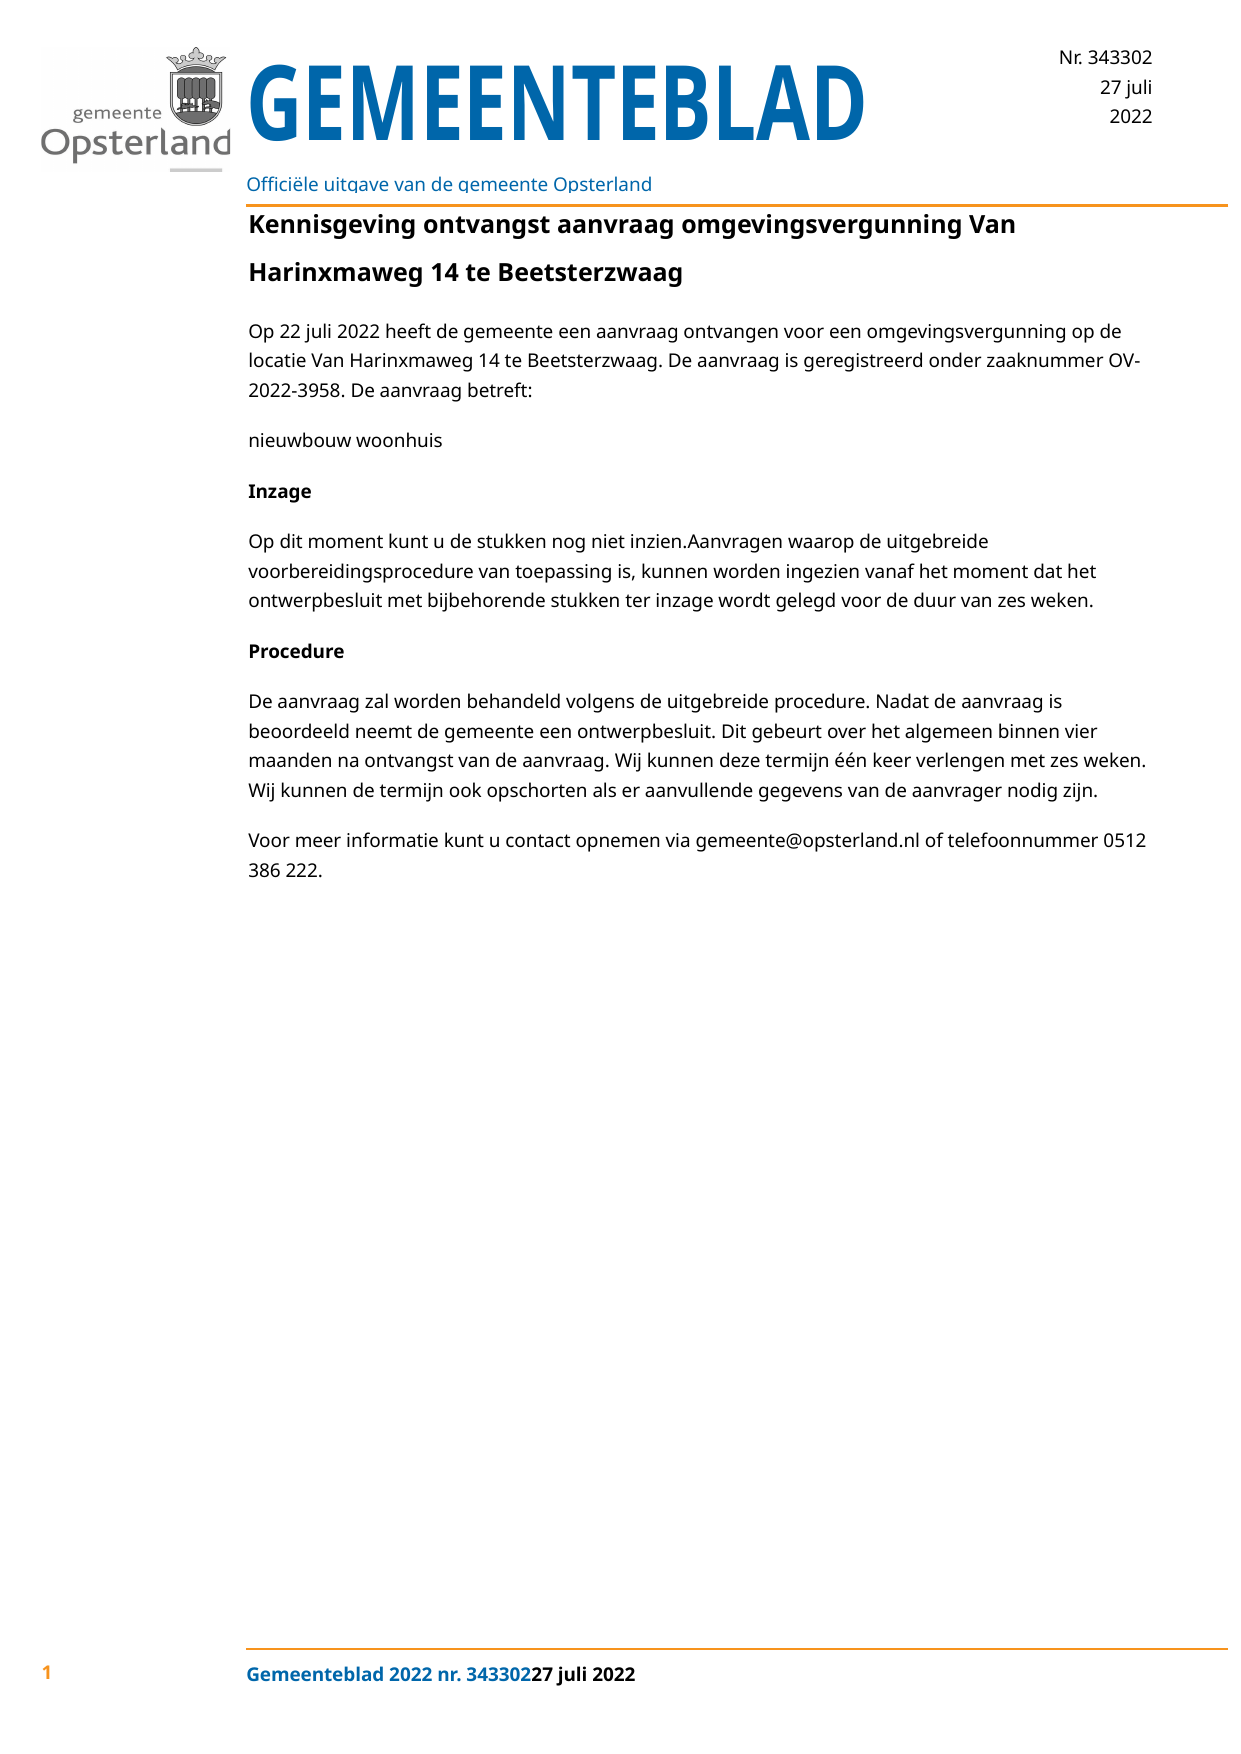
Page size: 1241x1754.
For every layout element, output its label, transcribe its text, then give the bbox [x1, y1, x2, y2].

text Op 22 juli 2022 heeft de gemeente een aanvraag ontvangen voor een omgevingsvergunning op de locatie Van Harinxmaweg 14 te Beetsterzwaag. De aanvraag is geregistreerd onder zaaknummer OV-2022-3958. De aanvraag betreft: [248, 318, 1152, 403]
text Inzage [248, 478, 1152, 504]
text nieuwbouw woonhuis [248, 427, 1152, 453]
picture [41, 47, 231, 172]
text Procedure [248, 638, 1152, 664]
text Voor meer informatie kunt u contact opnemen via gemeente@opsterland.nl of telefoonnummer 0512 386 222. [248, 827, 1152, 883]
text De aanvraag zal worden behandeld volgens de uitgebreide procedure. Nadat de aanvraag is beoordeeld neemt de gemeente een ontwerpbesluit. Dit gebeurt over het algemeen binnen vier maanden na ontvangst van de aanvraag. Wij kunnen deze termijn één keer verlengen met zes weken. Wij kunnen de termijn ook opschorten als er aanvullende gegevens van de aanvrager nodig zijn. [248, 688, 1152, 803]
text Op dit moment kunt u de stukken nog niet inzien.Aanvragen waarop de uitgebreide voorbereidingsprocedure van toepassing is, kunnen worden ingezien vanaf het moment dat het ontwerpbesluit met bijbehorende stukken ter inzage wordt gelegd voor de duur van zes weken. [248, 528, 1152, 613]
text Kennisgeving ontvangst aanvraag omgevingsvergunning Van Harinxmaweg 14 te Beetsterzwaag [248, 207, 1152, 288]
